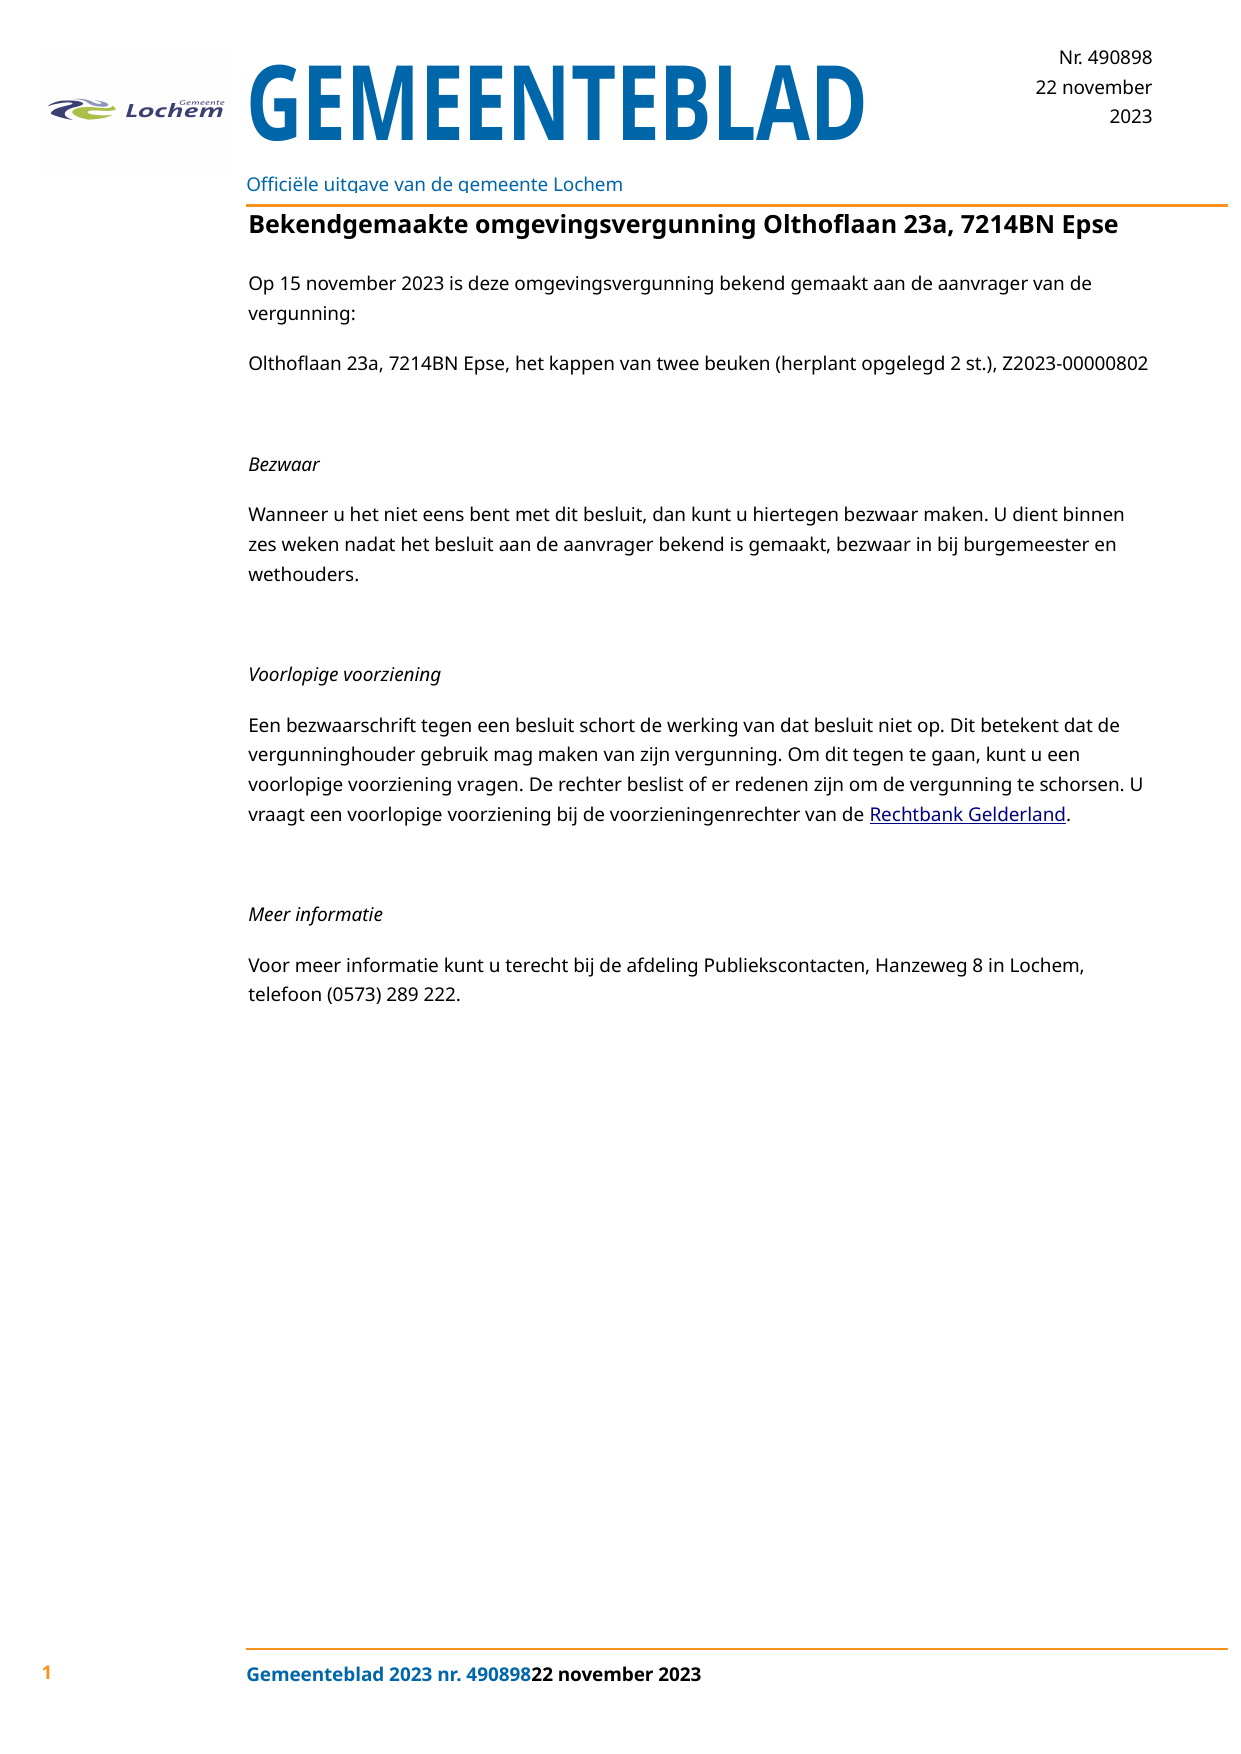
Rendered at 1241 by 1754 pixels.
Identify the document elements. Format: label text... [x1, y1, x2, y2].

text Voorlopige voorziening [248, 662, 1152, 687]
text Wanneer u het niet eens bent met dit besluit, dan kunt u hiertegen bezwaar maken. U dient binnen zes weken nadat het besluit aan de aanvrager bekend is gemaakt, bezwaar in bij burgemeester en wethouders. [248, 502, 1152, 586]
picture [41, 47, 231, 172]
text Olthoflaan 23a, 7214BN Epse, het kappen van twee beuken (herplant opgelegd 2 st.), Z2023-00000802 [248, 350, 1152, 376]
text Een bezwaarschrift tegen een besluit schort de werking van dat besluit niet op. Dit betekent dat de vergunninghouder gebruik mag maken van zijn vergunning. Om dit tegen te gaan, kunt u een voorlopige voorziening vragen. De rechter beslist of er redenen zijn om de vergunning te schorsen. U vraagt een voorlopige voorziening bij de voorzieningenrechter van de Rechtbank Gelderland. [248, 712, 1152, 826]
text Voor meer informatie kunt u terecht bij de afdeling Publiekscontacten, Hanzeweg 8 in Lochem, telefoon (0573) 289 222. [248, 952, 1152, 1007]
text Op 15 november 2023 is deze omgevingsvergunning bekend gemaakt aan de aanvrager van de vergunning: [248, 270, 1152, 326]
text Meer informatie [248, 902, 1152, 927]
text Bezwaar [248, 451, 1152, 477]
text Bekendgemaakte omgevingsvergunning Olthoflaan 23a, 7214BN Epse [248, 207, 1152, 241]
